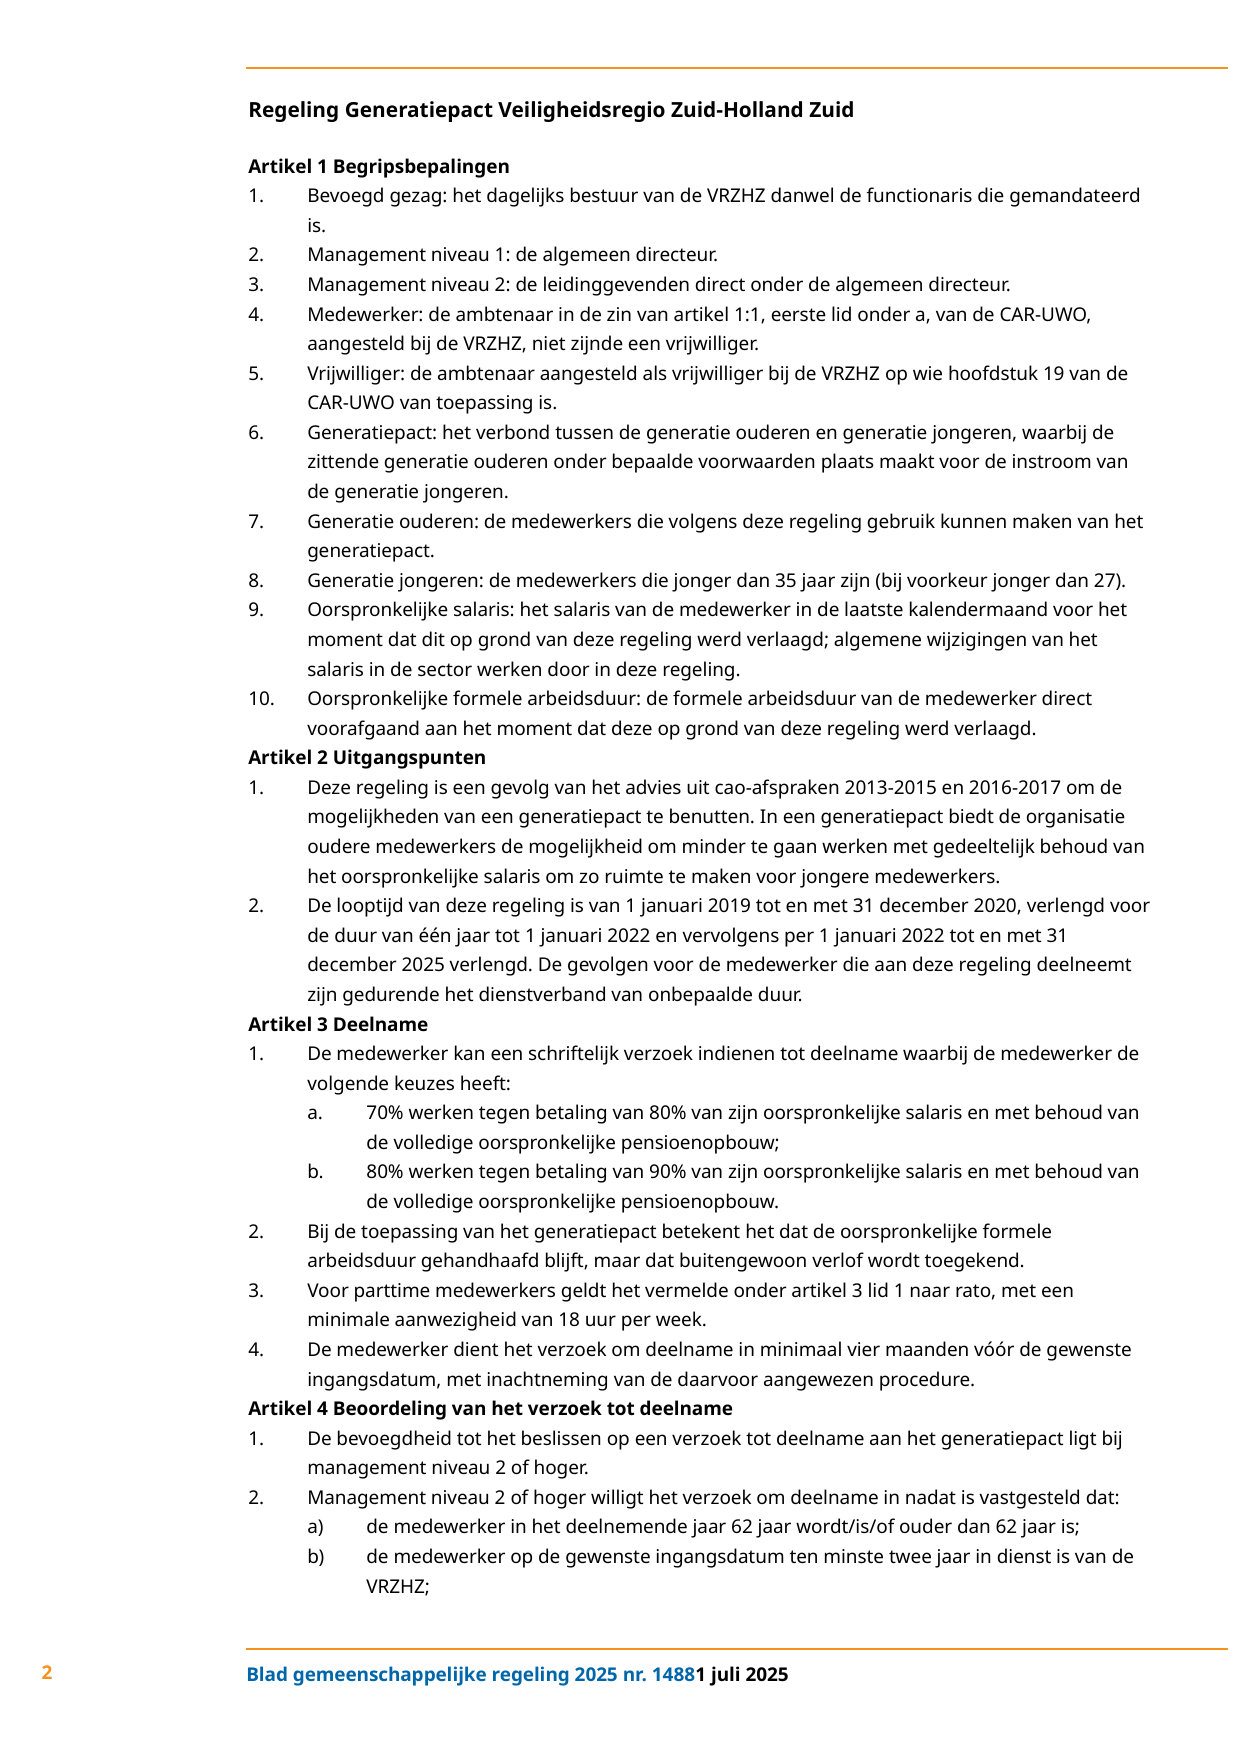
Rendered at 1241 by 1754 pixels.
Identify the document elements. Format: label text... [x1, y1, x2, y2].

list Management niveau 2: de leidinggevenden direct onder de algemeen directeur. [248, 271, 1152, 297]
list De bevoegdheid tot het beslissen op een verzoek tot deelname aan het generatiepact ligt bij management niveau 2 of hoger. [248, 1425, 1152, 1480]
list Management niveau 2 of hoger willigt het verzoek om deelname in nadat is vastgesteld dat: [248, 1484, 1152, 1510]
list Oorspronkelijke salaris: het salaris van de medewerker in de laatste kalendermaand voor het moment dat dit op grond van deze regeling werd verlaagd; algemene wijzigingen van het salaris in de sector werken door in deze regeling. [248, 597, 1152, 682]
text Regeling Generatiepact Veiligheidsregio Zuid-Holland Zuid [248, 95, 1152, 123]
list Bevoegd gezag: het dagelijks bestuur van de VRZHZ danwel de functionaris die gemandateerd is. [248, 182, 1152, 238]
text Artikel 2 Uitgangspunten [248, 744, 1152, 770]
text Artikel 1 Begripsbepalingen [248, 153, 1152, 179]
list Deze regeling is een gevolg van het advies uit cao-afspraken 2013-2015 en 2016-2017 om de mogelijkheden van een generatiepact te benutten. In een generatiepact biedt de organisatie oudere medewerkers de mogelijkheid om minder te gaan werken met gedeeltelijk behoud van het oorspronkelijke salaris om zo ruimte te maken voor jongere medewerkers. [248, 774, 1152, 889]
list Generatiepact: het verbond tussen de generatie ouderen en generatie jongeren, waarbij de zittende generatie ouderen onder bepaalde voorwaarden plaats maakt voor de instroom van de generatie jongeren. [248, 419, 1152, 504]
list De looptijd van deze regeling is van 1 januari 2019 tot en met 31 december 2020, verlengd voor de duur van één jaar tot 1 januari 2022 en vervolgens per 1 januari 2022 tot en met 31 december 2025 verlengd. De gevolgen voor de medewerker die aan deze regeling deelneemt zijn gedurende het dienstverband van onbepaalde duur. [248, 892, 1152, 1007]
list Management niveau 1: de algemeen directeur. [248, 242, 1152, 267]
list De medewerker dient het verzoek om deelname in minimaal vier maanden vóór de gewenste ingangsdatum, met inachtneming van de daarvoor aangewezen procedure. [248, 1336, 1152, 1392]
list Generatie ouderen: de medewerkers die volgens deze regeling gebruik kunnen maken van het generatiepact. [248, 508, 1152, 563]
list 80% werken tegen betaling van 90% van zijn oorspronkelijke salaris en met behoud van de volledige oorspronkelijke pensioenopbouw. [307, 1159, 1152, 1214]
list de medewerker op de gewenste ingangsdatum ten minste twee jaar in dienst is van de VRZHZ; [307, 1543, 1152, 1599]
list 70% werken tegen betaling van 80% van zijn oorspronkelijke salaris en met behoud van de volledige oorspronkelijke pensioenopbouw; [307, 1099, 1152, 1155]
list De medewerker kan een schriftelijk verzoek indienen tot deelname waarbij de medewerker de volgende keuzes heeft: [248, 1040, 1152, 1096]
list de medewerker in het deelnemende jaar 62 jaar wordt/is/of ouder dan 62 jaar is; [307, 1514, 1152, 1539]
list Medewerker: de ambtenaar in de zin van artikel 1:1, eerste lid onder a, van de CAR-UWO, aangesteld bij de VRZHZ, niet zijnde een vrijwilliger. [248, 301, 1152, 356]
text Artikel 4 Beoordeling van het verzoek tot deelname [248, 1395, 1152, 1421]
list Oorspronkelijke formele arbeidsduur: de formele arbeidsduur van de medewerker direct voorafgaand aan het moment dat deze op grond van deze regeling werd verlaagd. [248, 685, 1152, 741]
picture [41, 47, 231, 172]
text Artikel 3 Deelname [248, 1011, 1152, 1037]
list Voor parttime medewerkers geldt het vermelde onder artikel 3 lid 1 naar rato, met een minimale aanwezigheid van 18 uur per week. [248, 1277, 1152, 1332]
list Bij de toepassing van het generatiepact betekent het dat de oorspronkelijke formele arbeidsduur gehandhaafd blijft, maar dat buitengewoon verlof wordt toegekend. [248, 1218, 1152, 1273]
list Vrijwilliger: de ambtenaar aangesteld als vrijwilliger bij de VRZHZ op wie hoofdstuk 19 van de CAR-UWO van toepassing is. [248, 360, 1152, 415]
list Generatie jongeren: de medewerkers die jonger dan 35 jaar zijn (bij voorkeur jonger dan 27). [248, 567, 1152, 593]
